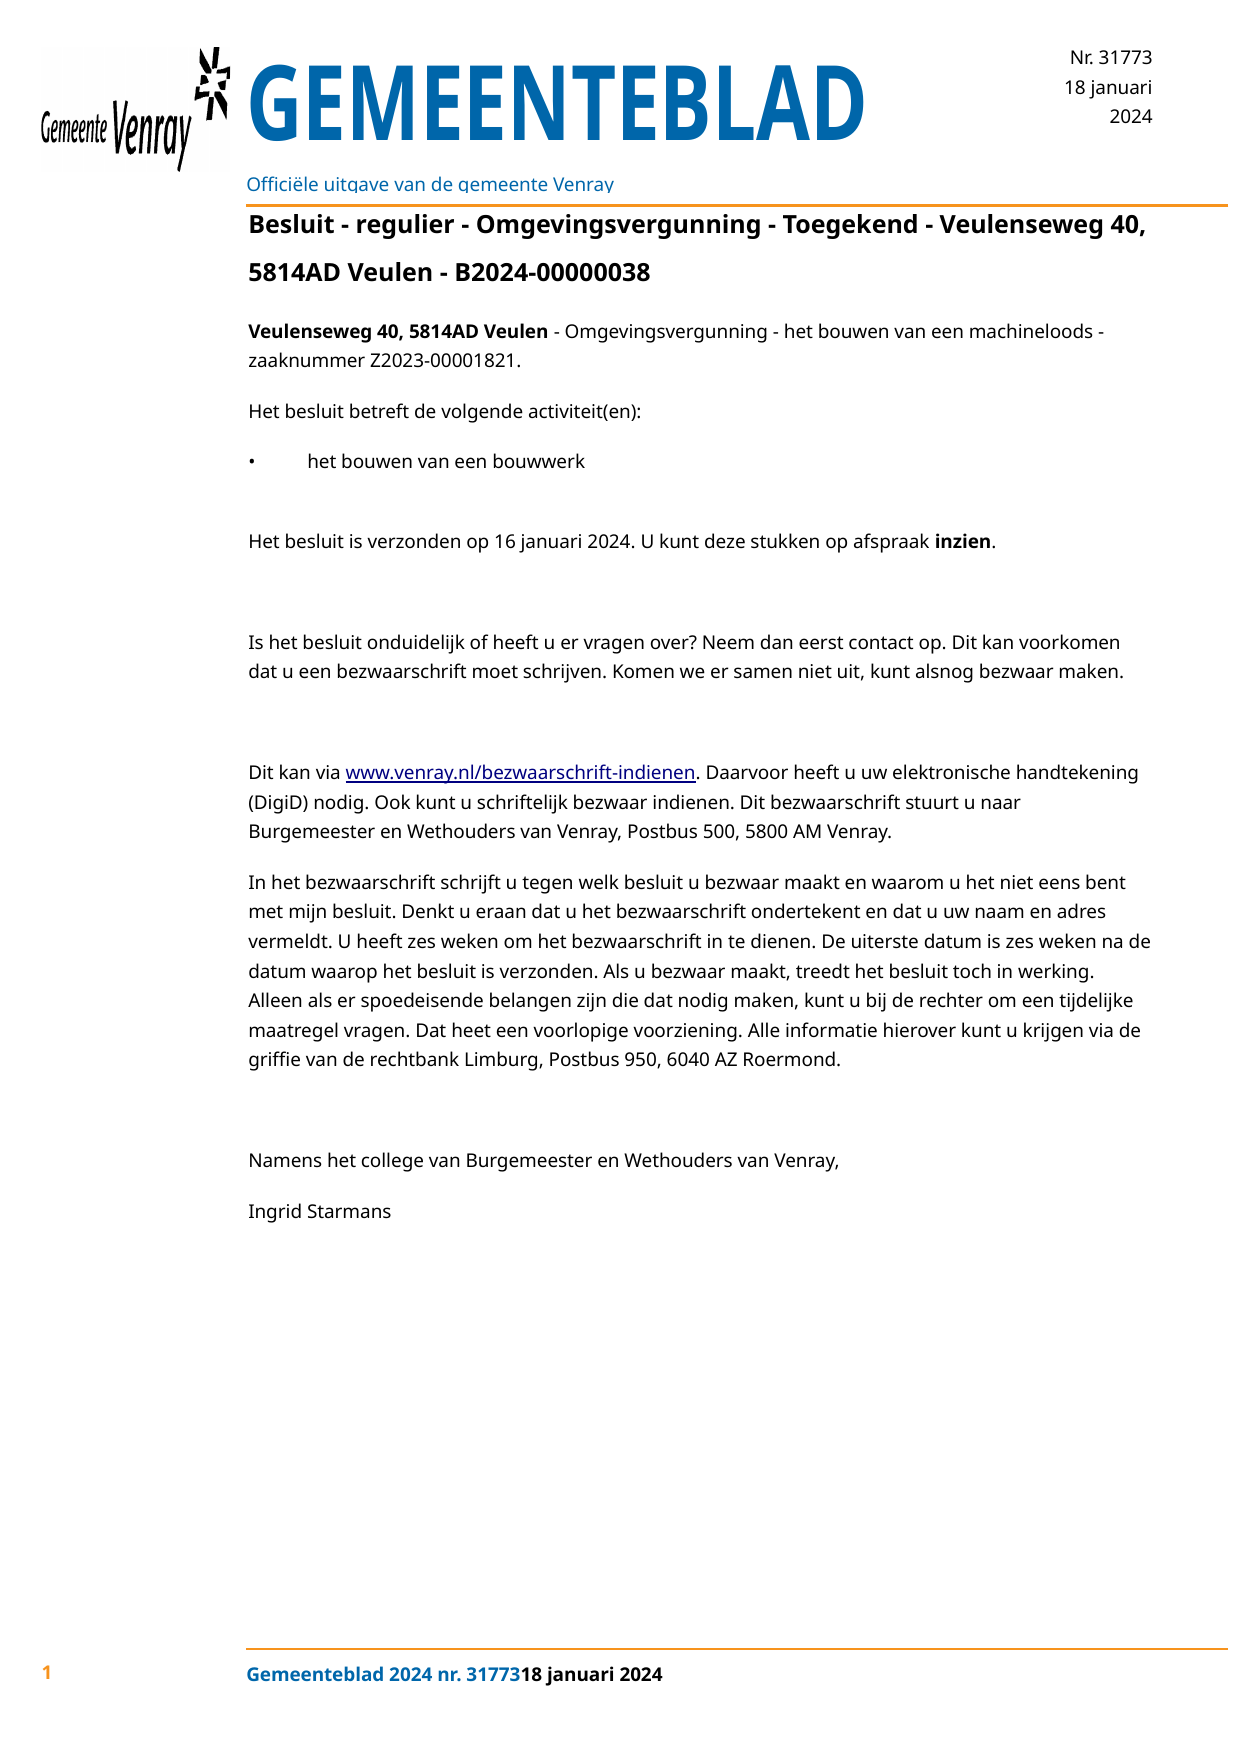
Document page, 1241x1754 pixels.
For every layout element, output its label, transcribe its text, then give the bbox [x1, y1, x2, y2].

text Dit kan via www.venray.nl/bezwaarschrift-indienen. Daarvoor heeft u uw elektronische handtekening (DigiD) nodig. Ook kunt u schriftelijk bezwaar indienen. Dit bezwaarschrift stuurt u naar Burgemeester en Wethouders van Venray, Postbus 500, 5800 AM Venray. [248, 759, 1152, 844]
text Het besluit is verzonden op 16 januari 2024. U kunt deze stukken op afspraak inzien. [248, 528, 1152, 554]
text Besluit - regulier - Omgevingsvergunning - Toegekend - Veulenseweg 40, 5814AD Veulen - B2024-00000038 [248, 207, 1152, 288]
text Het besluit betreft de volgende activiteit(en): [248, 398, 1152, 424]
text Is het besluit onduidelijk of heeft u er vragen over? Neem dan eerst contact op. Dit kan voorkomen dat u een bezwaarschrift moet schrijven. Komen we er samen niet uit, kunt alsnog bezwaar maken. [248, 629, 1152, 684]
list het bouwen van een bouwwerk [248, 448, 1152, 474]
text In het bezwaarschrift schrijft u tegen welk besluit u bezwaar maakt en waarom u het niet eens bent met mijn besluit. Denkt u eraan dat u het bezwaarschrift ondertekent en dat u uw naam en adres vermeldt. U heeft zes weken om het bezwaarschrift in te dienen. De uiterste datum is zes weken na de datum waarop het besluit is verzonden. Als u bezwaar maakt, treedt het besluit toch in werking. Alleen als er spoedeisende belangen zijn die dat nodig maken, kunt u bij de rechter om een tijdelijke maatregel vragen. Dat heet een voorlopige voorziening. Alle informatie hierover kunt u krijgen via de griffie van de rechtbank Limburg, Postbus 950, 6040 AZ Roermond. [248, 869, 1152, 1072]
text Namens het college van Burgemeester en Wethouders van Venray, [248, 1147, 1152, 1173]
text Veulenseweg 40, 5814AD Veulen - Omgevingsvergunning - het bouwen van een machineloods - zaaknummer Z2023-00001821. [248, 318, 1152, 373]
text Ingrid Starmans [248, 1198, 1152, 1224]
picture [41, 47, 231, 172]
